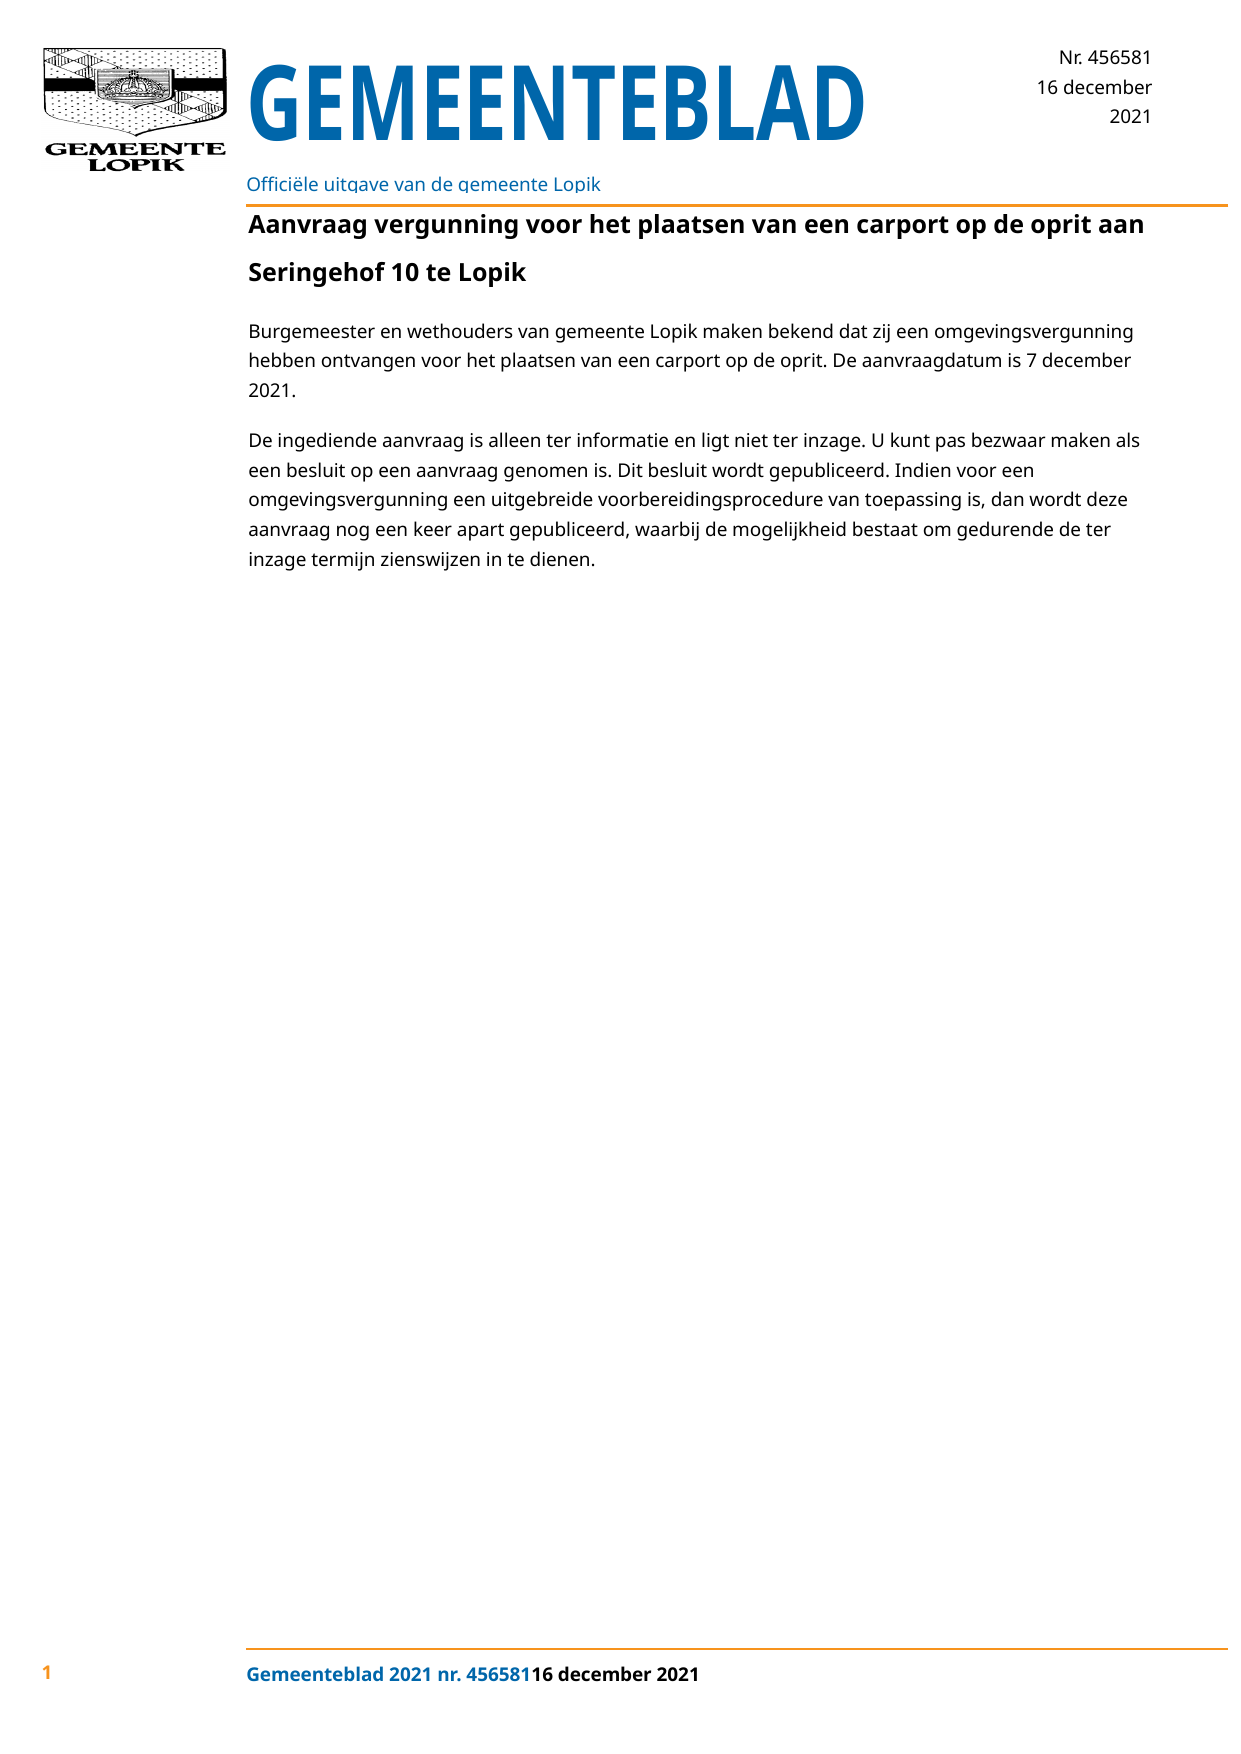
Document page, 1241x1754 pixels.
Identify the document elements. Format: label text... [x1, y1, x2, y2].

text Burgemeester en wethouders van gemeente Lopik maken bekend dat zij een omgevingsvergunning hebben ontvangen voor het plaatsen van een carport op de oprit. De aanvraagdatum is 7 december 2021. [248, 318, 1152, 403]
text Aanvraag vergunning voor het plaatsen van een carport op de oprit aan Seringehof 10 te Lopik [248, 207, 1152, 288]
picture [41, 47, 231, 172]
text De ingediende aanvraag is alleen ter informatie en ligt niet ter inzage. U kunt pas bezwaar maken als een besluit op een aanvraag genomen is. Dit besluit wordt gepubliceerd. Indien voor een omgevingsvergunning een uitgebreide voorbereidingsprocedure van toepassing is, dan wordt deze aanvraag nog een keer apart gepubliceerd, waarbij de mogelijkheid bestaat om gedurende de ter inzage termijn zienswijzen in te dienen. [248, 427, 1152, 572]
